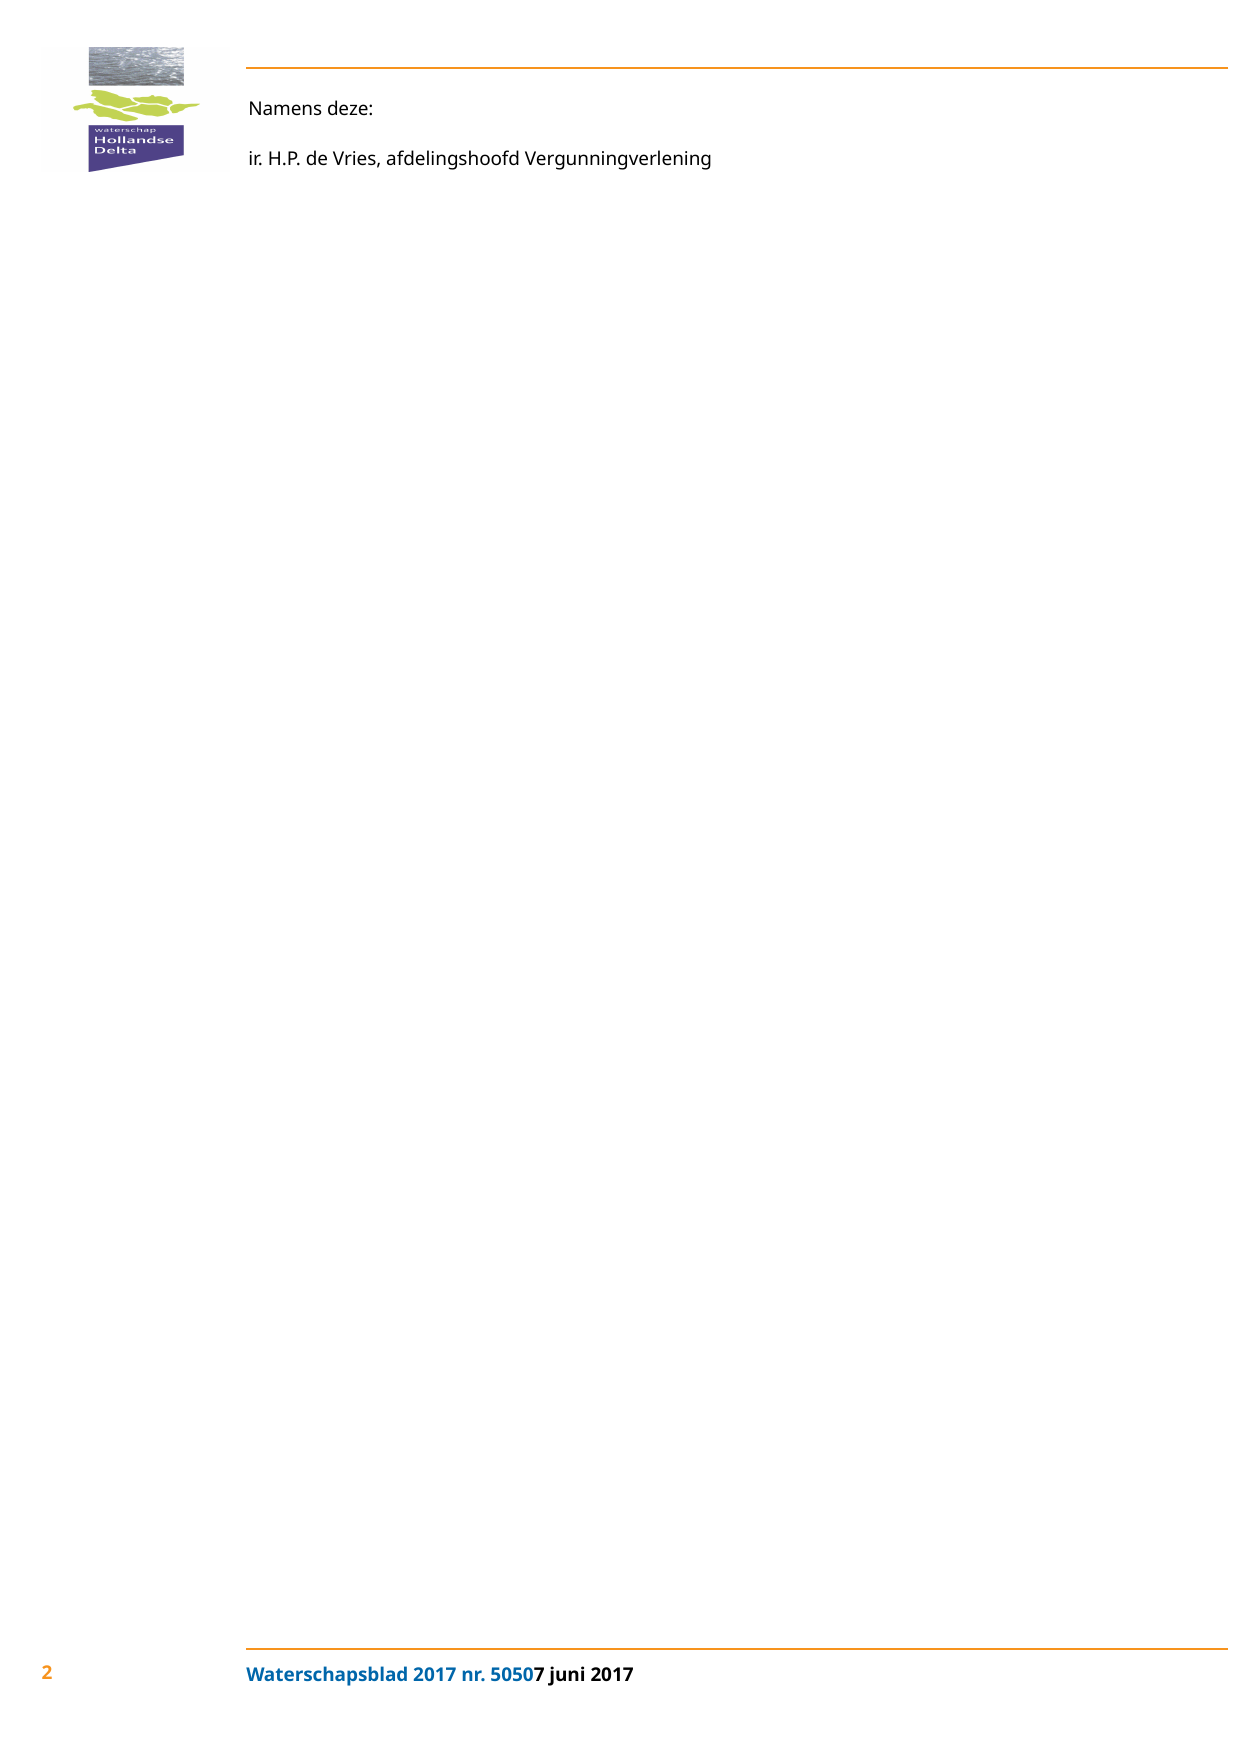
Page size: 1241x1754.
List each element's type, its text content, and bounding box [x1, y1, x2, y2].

picture [41, 47, 231, 172]
text ir. H.P. de Vries, afdelingshoofd Vergunningverlening [248, 145, 1152, 171]
text Namens deze: [248, 95, 1152, 121]
